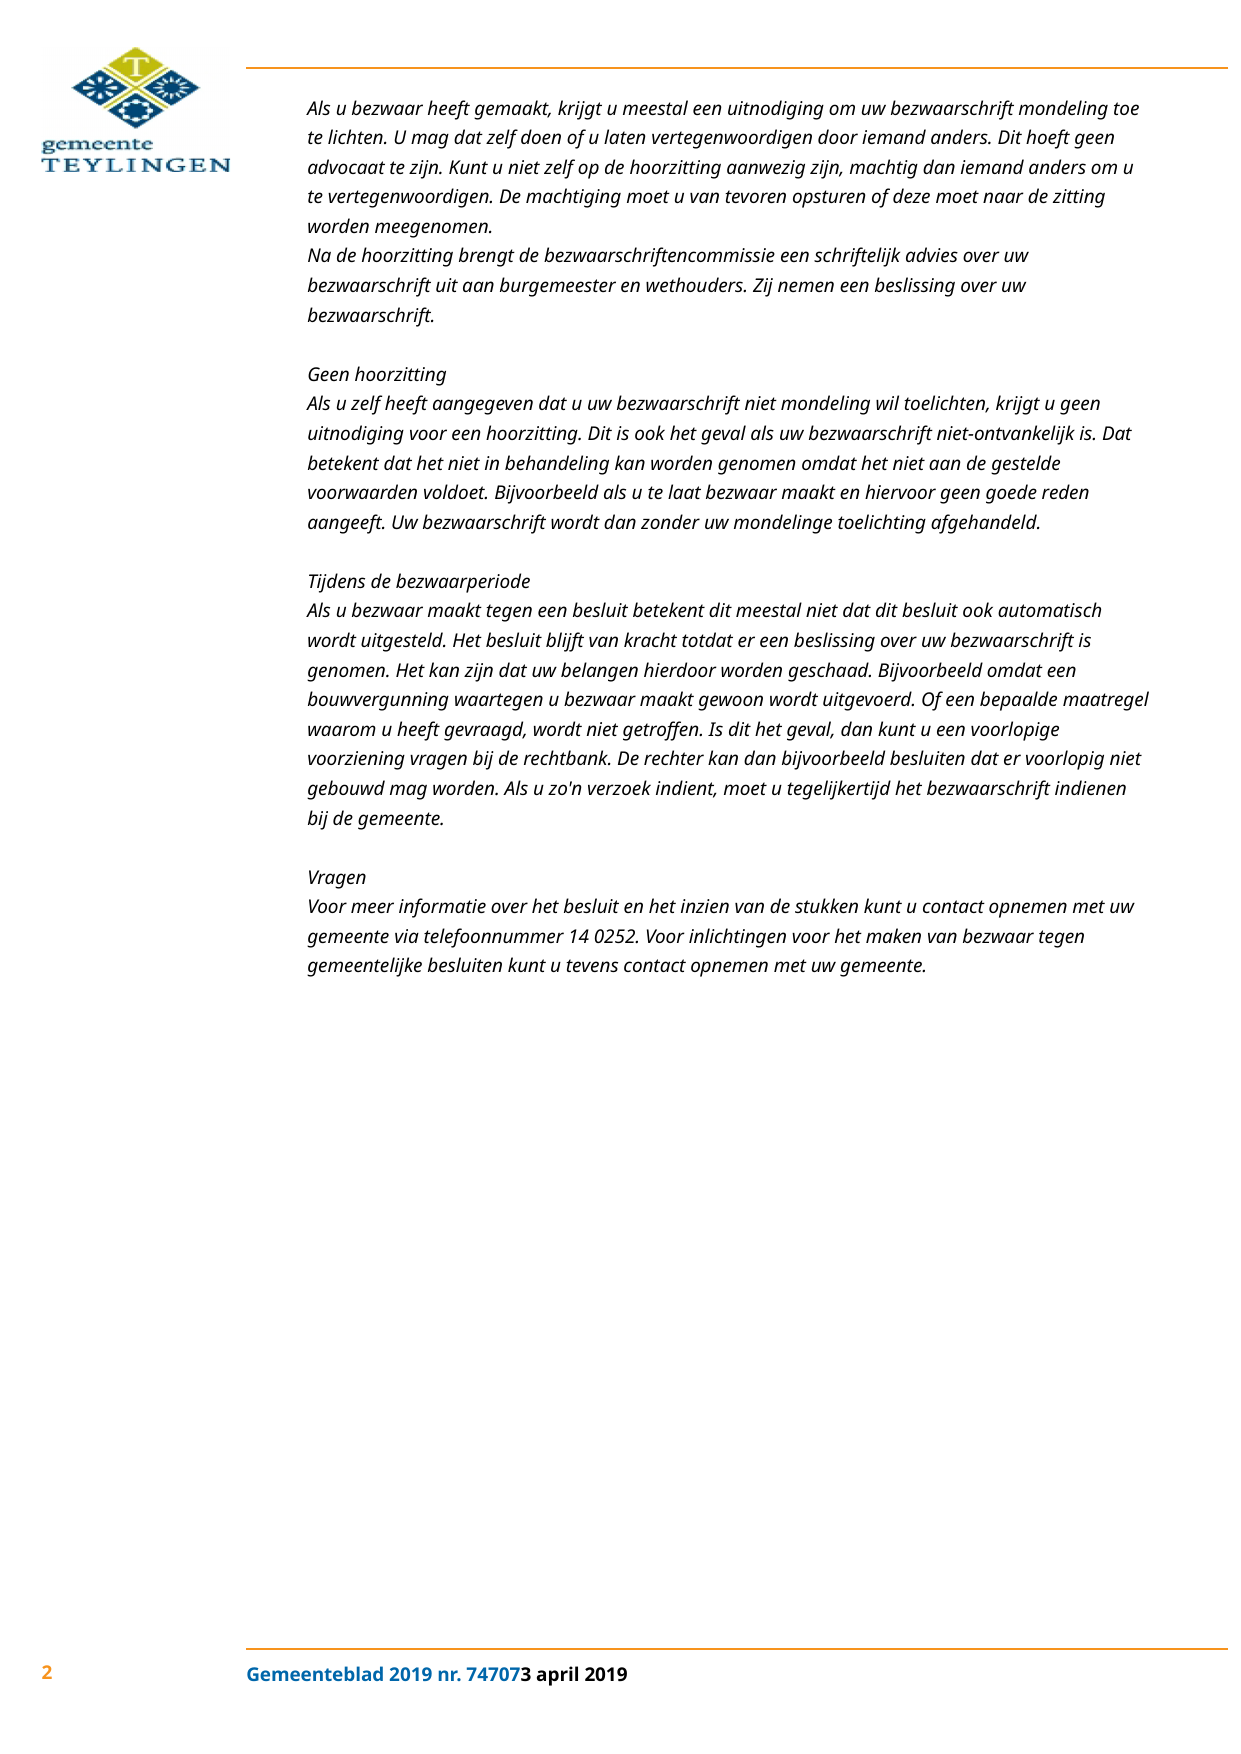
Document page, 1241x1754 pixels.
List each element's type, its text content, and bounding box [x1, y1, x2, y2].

list Geen hoorzitting [248, 361, 1152, 387]
list Tijdens de bezwaarperiode [248, 568, 1152, 594]
list Voor meer informatie over het besluit en het inzien van de stukken kunt u contact opnemen met uw gemeente via telefoonnummer 14 0252. Voor inlichtingen voor het maken van bezwaar tegen gemeentelijke besluiten kunt u tevens contact opnemen met uw gemeente. [248, 893, 1152, 978]
list Als u bezwaar heeft gemaakt, krijgt u meestal een uitnodiging om uw bezwaarschrift mondeling toe te lichten. U mag dat zelf doen of u laten vertegenwoordigen door iemand anders. Dit hoeft geen advocaat te zijn. Kunt u niet zelf op de hoorzitting aanwezig zijn, machtig dan iemand anders om u te vertegenwoordigen. De machtiging moet u van tevoren opsturen of deze moet naar de zitting worden meegenomen. [248, 95, 1152, 239]
list Na de hoorzitting brengt de bezwaarschriftencommissie een schriftelijk advies over uw bezwaarschrift uit aan burgemeester en wethouders. Zij nemen een beslissing over uw bezwaarschrift. [248, 243, 1152, 328]
list Als u bezwaar maakt tegen een besluit betekent dit meestal niet dat dit besluit ook automatisch wordt uitgesteld. Het besluit blijft van kracht totdat er een beslissing over uw bezwaarschrift is genomen. Het kan zijn dat uw belangen hierdoor worden geschaad. Bijvoorbeeld omdat een bouwvergunning waartegen u bezwaar maakt gewoon wordt uitgevoerd. Of een bepaalde maatregel waarom u heeft gevraagd, wordt niet getroffen. Is dit het geval, dan kunt u een voorlopige voorziening vragen bij de rechtbank. De rechter kan dan bijvoorbeeld besluiten dat er voorlopig niet gebouwd mag worden. Als u zo'n verzoek indient, moet u tegelijkertijd het bezwaarschrift indienen bij de gemeente. [248, 598, 1152, 831]
list Vragen [248, 864, 1152, 890]
picture [41, 47, 231, 172]
list Als u zelf heeft aangegeven dat u uw bezwaarschrift niet mondeling wil toelichten, krijgt u geen uitnodiging voor een hoorzitting. Dit is ook het geval als uw bezwaarschrift niet-ontvankelijk is. Dat betekent dat het niet in behandeling kan worden genomen omdat het niet aan de gestelde voorwaarden voldoet. Bijvoorbeeld als u te laat bezwaar maakt en hiervoor geen goede reden aangeeft. Uw bezwaarschrift wordt dan zonder uw mondelinge toelichting afgehandeld. [248, 391, 1152, 535]
